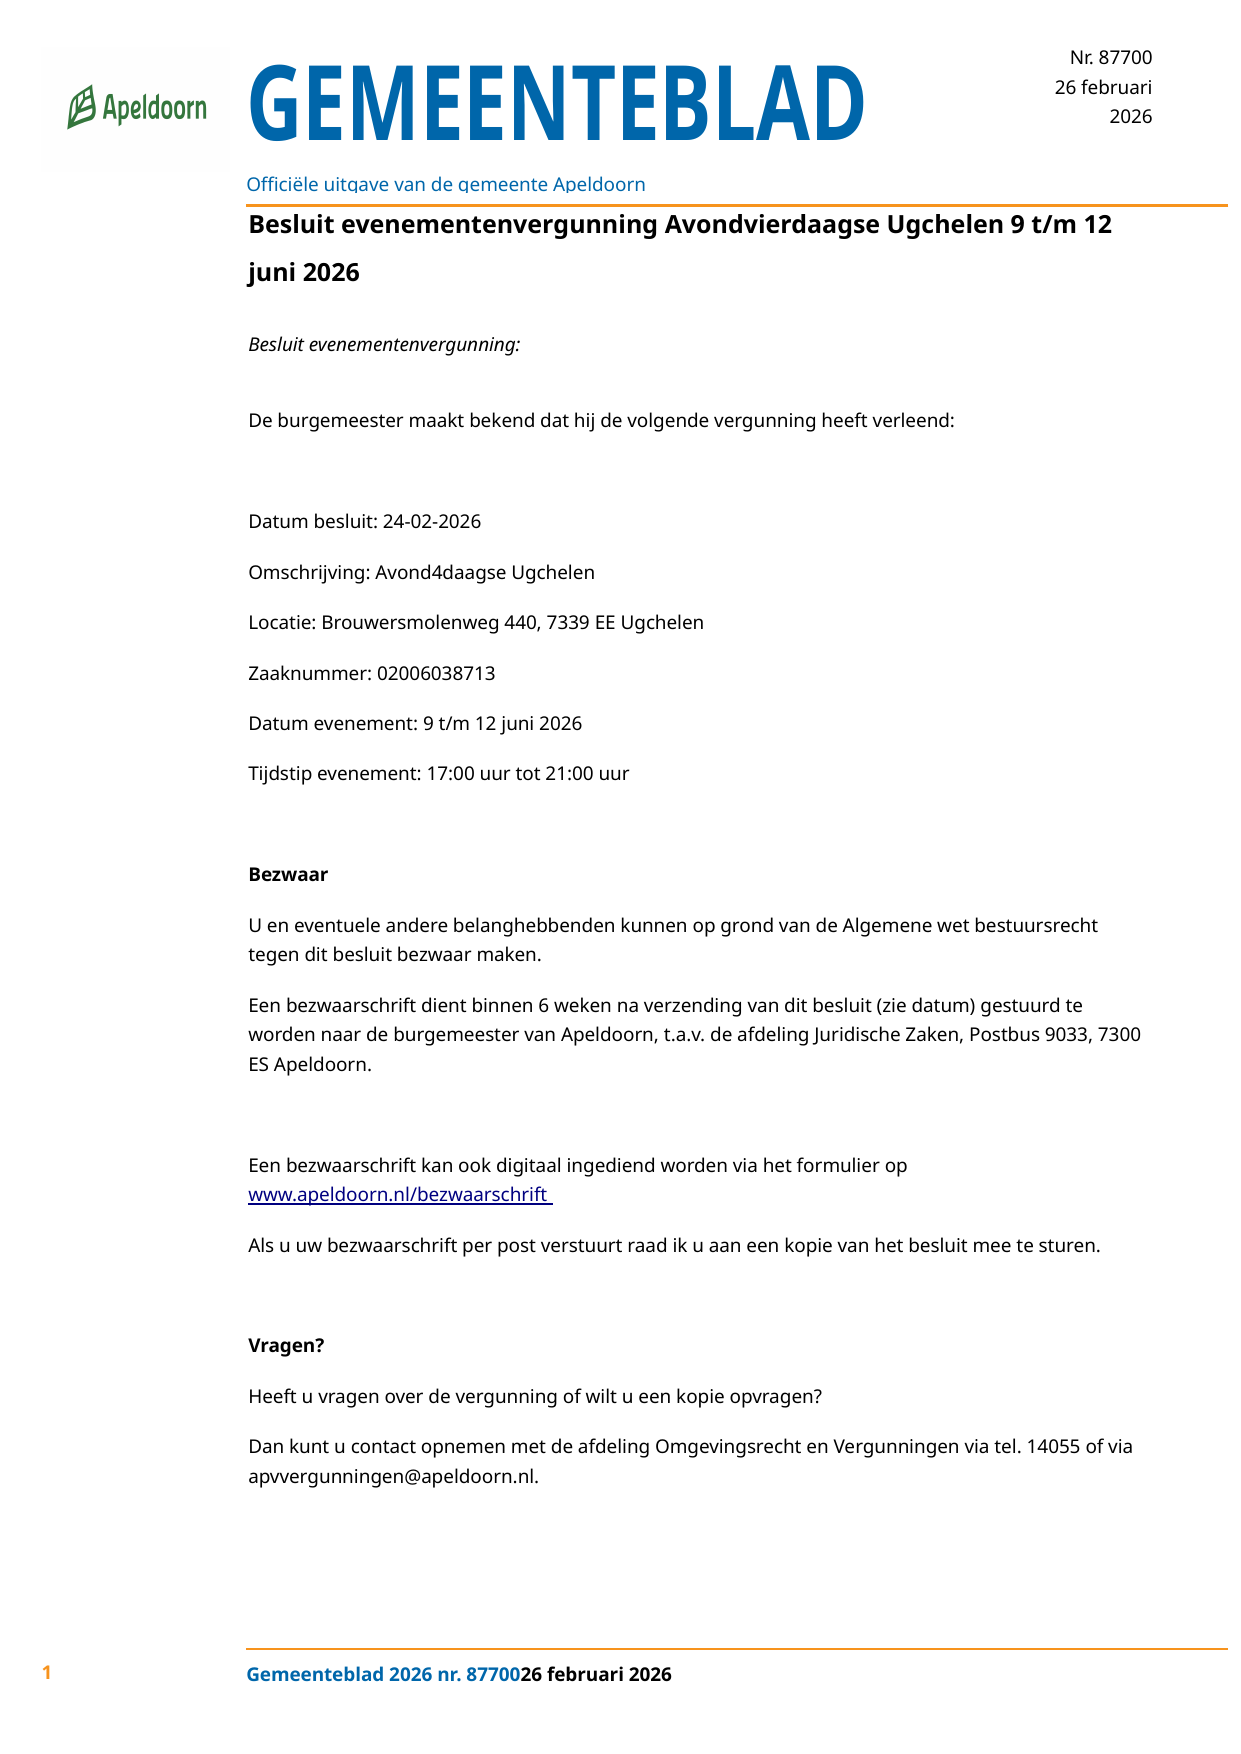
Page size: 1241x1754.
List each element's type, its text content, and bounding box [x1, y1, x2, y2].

text Zaaknummer: 02006038713 [248, 660, 1152, 685]
text Datum evenement: 9 t/m 12 juni 2026 [248, 710, 1152, 736]
text De burgemeester maakt bekend dat hij de volgende vergunning heeft verleend: [248, 408, 1152, 433]
text Omschrijving: Avond4daagse Ugchelen [248, 559, 1152, 584]
text Locatie: Brouwersmolenweg 440, 7339 EE Ugchelen [248, 609, 1152, 635]
text Heeft u vragen over de vergunning of wilt u een kopie opvragen? [248, 1383, 1152, 1409]
text Datum besluit: 24-02-2026 [248, 508, 1152, 534]
text Een bezwaarschrift dient binnen 6 weken na verzending van dit besluit (zie datum) gestuurd te worden naar de burgemeester van Apeldoorn, t.a.v. de afdeling Juridische Zaken, Postbus 9033, 7300 ES Apeldoorn. [248, 992, 1152, 1077]
text Als u uw bezwaarschrift per post verstuurt raad ik u aan een kopie van het besluit mee te sturen. [248, 1232, 1152, 1257]
text Besluit evenementenvergunning: [248, 331, 1152, 357]
text Tijdstip evenement: 17:00 uur tot 21:00 uur [248, 761, 1152, 786]
text Bezwaar [248, 861, 1152, 887]
picture [41, 47, 231, 172]
text Besluit evenementenvergunning Avondvierdaagse Ugchelen 9 t/m 12 juni 2026 [248, 207, 1152, 288]
text Vragen? [248, 1333, 1152, 1358]
text U en eventuele andere belanghebbenden kunnen op grond van de Algemene wet bestuursrecht tegen dit besluit bezwaar maken. [248, 912, 1152, 967]
text Een bezwaarschrift kan ook digitaal ingediend worden via het formulier op www.apeldoorn.nl/bezwaarschrift [248, 1152, 1152, 1207]
text Dan kunt u contact opnemen met de afdeling Omgevingsrecht en Vergunningen via tel. 14055 of via apvvergunningen@apeldoorn.nl. [248, 1433, 1152, 1489]
